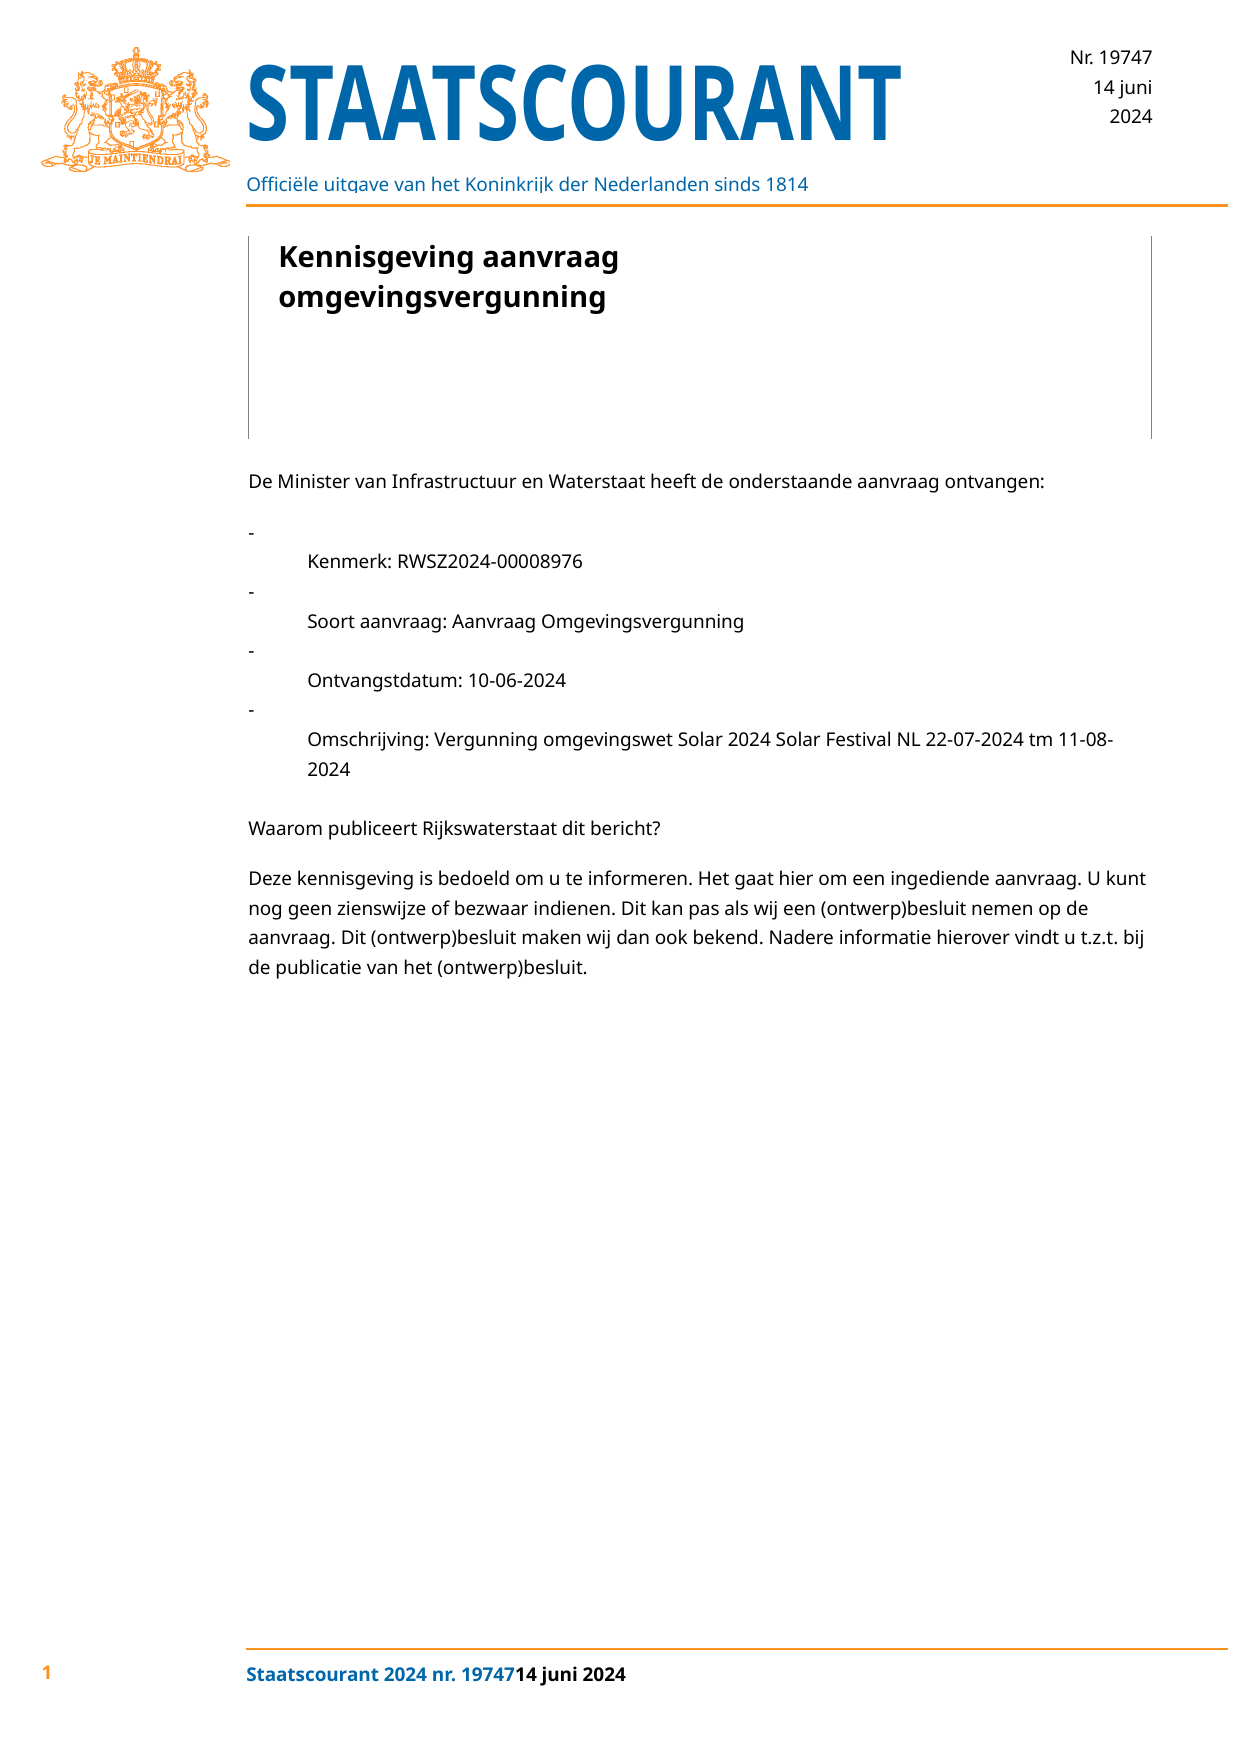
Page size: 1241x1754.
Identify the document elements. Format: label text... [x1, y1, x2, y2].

picture [41, 47, 231, 172]
text De Minister van Infrastructuur en Waterstaat heeft de onderstaande aanvraag ontvangen: [248, 469, 1152, 494]
list Kenmerk: RWSZ2024-00008976 [248, 549, 1152, 574]
table_header [850, 414, 1151, 439]
list Soort aanvraag: Aanvraag Omgevingsvergunning [248, 608, 1152, 633]
table_header Kennisgeving aanvraag omgevingsvergunning [249, 236, 850, 439]
text Deze kennisgeving is bedoeld om u te informeren. Het gaat hier om een ingediende aanvraag. U kunt nog geen zienswijze of bezwaar indienen. Dit kan pas als wij een (ontwerp)besluit nemen op de aanvraag. Dit (ontwerp)besluit maken wij dan ook bekend. Nadere informatie hierover vindt u t.z.t. bij de publicatie van het (ontwerp)besluit. [248, 865, 1152, 980]
list Ontvangstdatum: 10-06-2024 [248, 667, 1152, 693]
table_header [850, 236, 912, 413]
picture [912, 236, 1090, 414]
list Omschrijving: Vergunning omgevingswet Solar 2024 Solar Festival NL 22-07-2024 tm 11-08-2024 [248, 726, 1152, 781]
text Waarom publiceert Rijkswaterstaat dit bericht? [248, 815, 1152, 841]
table_header [1090, 236, 1151, 413]
